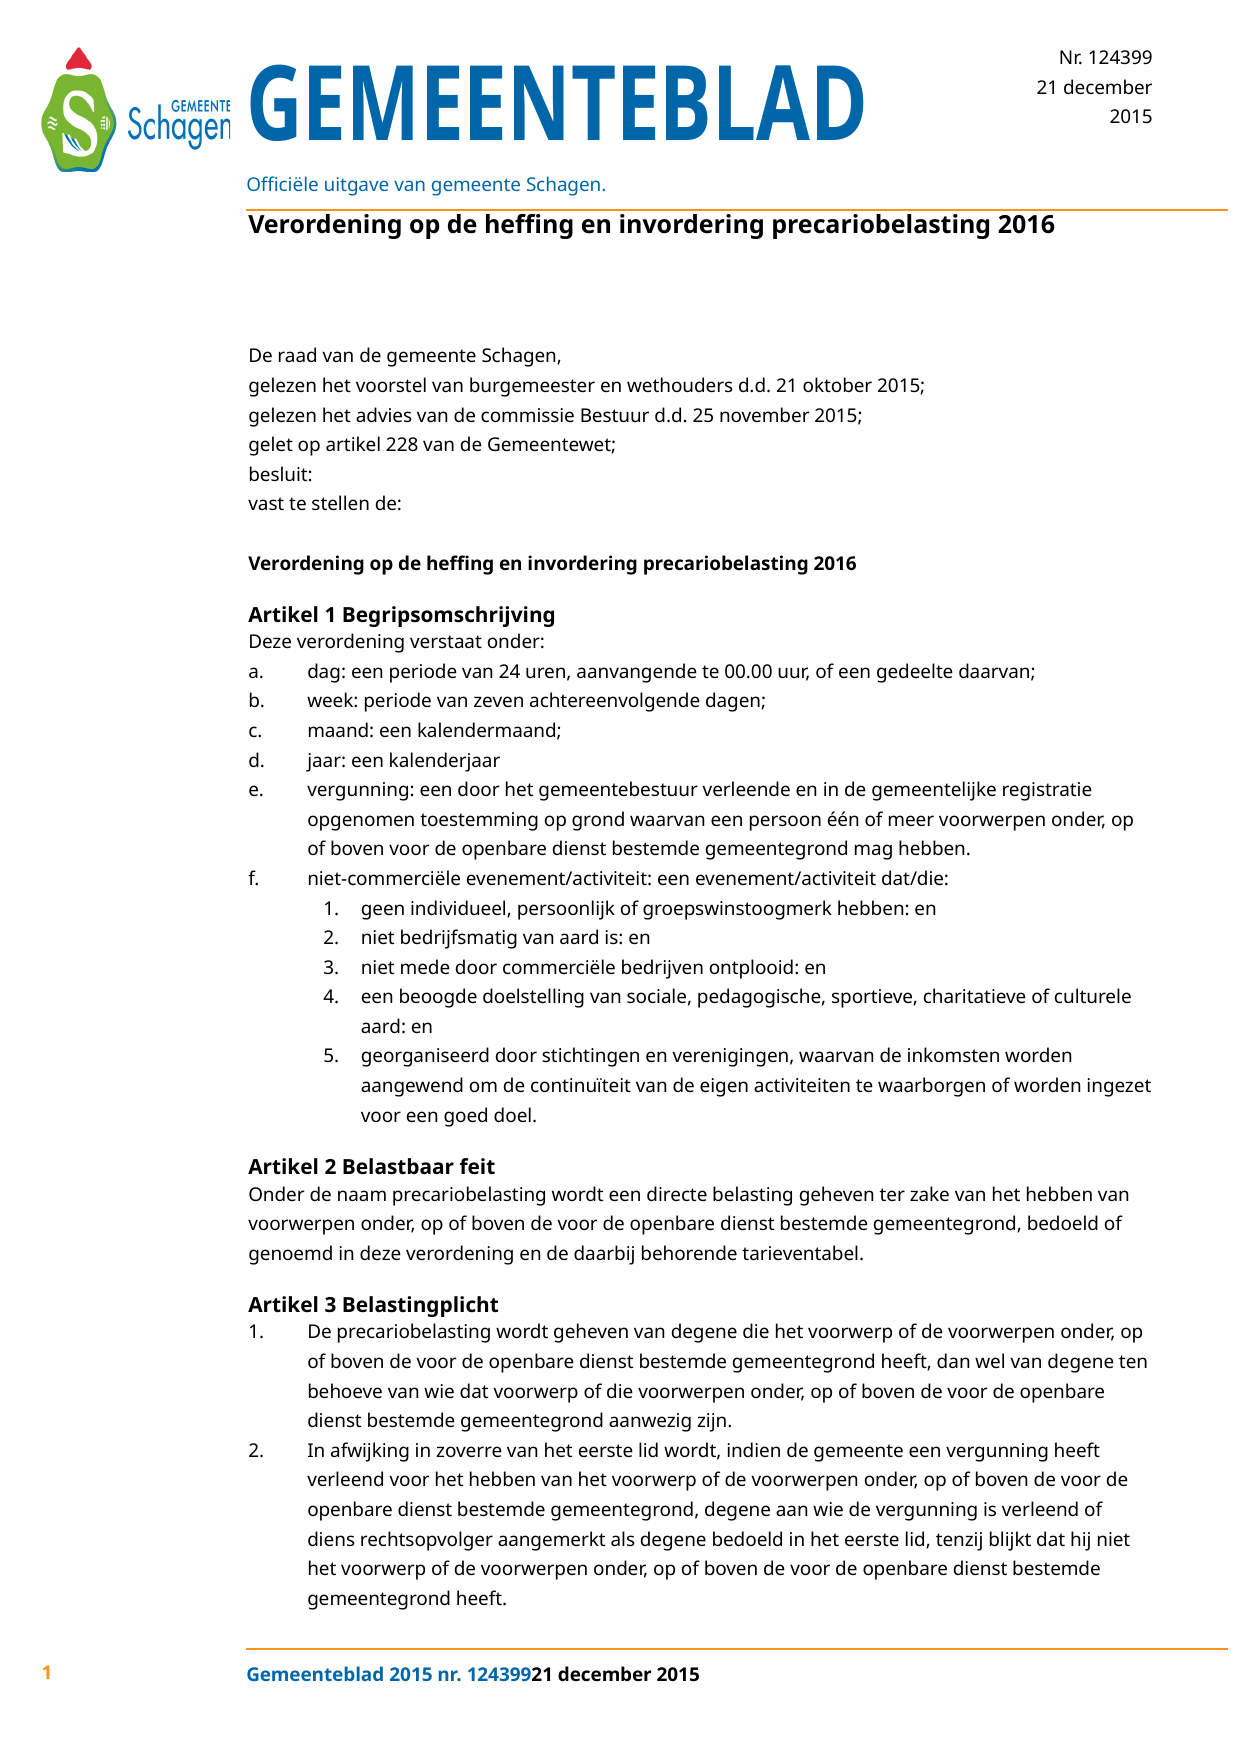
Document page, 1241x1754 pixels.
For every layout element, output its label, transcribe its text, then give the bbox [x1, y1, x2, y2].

list dag: een periode van 24 uren, aanvangende te 00.00 uur, of een gedeelte daarvan; [248, 658, 1152, 684]
list niet mede door commerciële bedrijven ontplooid: en [323, 954, 1152, 980]
text besluit: [248, 461, 1152, 487]
list In afwijking in zoverre van het eerste lid wordt, indien de gemeente een vergunning heeft verleend voor het hebben van het voorwerp of de voorwerpen onder, op of boven de voor de openbare dienst bestemde gemeentegrond, degene aan wie de vergunning is verleend of diens rechtsopvolger aangemerkt als degene bedoeld in het eerste lid, tenzij blijkt dat hij niet het voorwerp of de voorwerpen onder, op of boven de voor de openbare dienst bestemde gemeentegrond heeft. [248, 1437, 1152, 1611]
picture [41, 47, 231, 172]
text vast te stellen de: [248, 491, 1152, 516]
list maand: een kalendermaand; [248, 717, 1152, 743]
text Verordening op de heffing en invordering precariobelasting 2016 [248, 211, 1152, 241]
text gelezen het voorstel van burgemeester en wethouders d.d. 21 oktober 2015; [248, 372, 1152, 398]
text Onder de naam precariobelasting wordt een directe belasting geheven ter zake van het hebben van voorwerpen onder, op of boven de voor de openbare dienst bestemde gemeentegrond, bedoeld of genoemd in deze verordening en de daarbij behorende tarieventabel. [248, 1181, 1152, 1266]
text Deze verordening verstaat onder: [248, 628, 1152, 654]
text gelet op artikel 228 van de Gemeentewet; [248, 431, 1152, 457]
list De precariobelasting wordt geheven van degene die het voorwerp of de voorwerpen onder, op of boven de voor de openbare dienst bestemde gemeentegrond heeft, dan wel van degene ten behoeve van wie dat voorwerp of die voorwerpen onder, op of boven de voor de openbare dienst bestemde gemeentegrond aanwezig zijn. [248, 1319, 1152, 1433]
list een beoogde doelstelling van sociale, pedagogische, sportieve, charitatieve of culturele aard: en [323, 983, 1152, 1039]
text Artikel 3 Belastingplicht [248, 1290, 1152, 1319]
text Artikel 2 Belastbaar feit [248, 1152, 1152, 1181]
list georganiseerd door stichtingen en verenigingen, waarvan de inkomsten worden aangewend om de continuïteit van de eigen activiteiten te waarborgen of worden ingezet voor een goed doel. [323, 1043, 1152, 1128]
list niet bedrijfsmatig van aard is: en [323, 924, 1152, 950]
list geen individueel, persoonlijk of groepswinstoogmerk hebben: en [323, 895, 1152, 921]
text Artikel 1 Begripsomschrijving [248, 600, 1152, 628]
list niet-commerciële evenement/activiteit: een evenement/activiteit dat/die: [248, 865, 1152, 891]
list vergunning: een door het gemeentebestuur verleende en in de gemeentelijke registratie opgenomen toestemming op grond waarvan een persoon één of meer voorwerpen onder, op of boven voor de openbare dienst bestemde gemeentegrond mag hebben. [248, 776, 1152, 861]
list week: periode van zeven achtereenvolgende dagen; [248, 688, 1152, 713]
list jaar: een kalenderjaar [248, 747, 1152, 773]
text gelezen het advies van de commissie Bestuur d.d. 25 november 2015; [248, 402, 1152, 427]
text De raad van de gemeente Schagen, [248, 343, 1152, 368]
text Verordening op de heffing en invordering precariobelasting 2016 [248, 550, 1152, 575]
